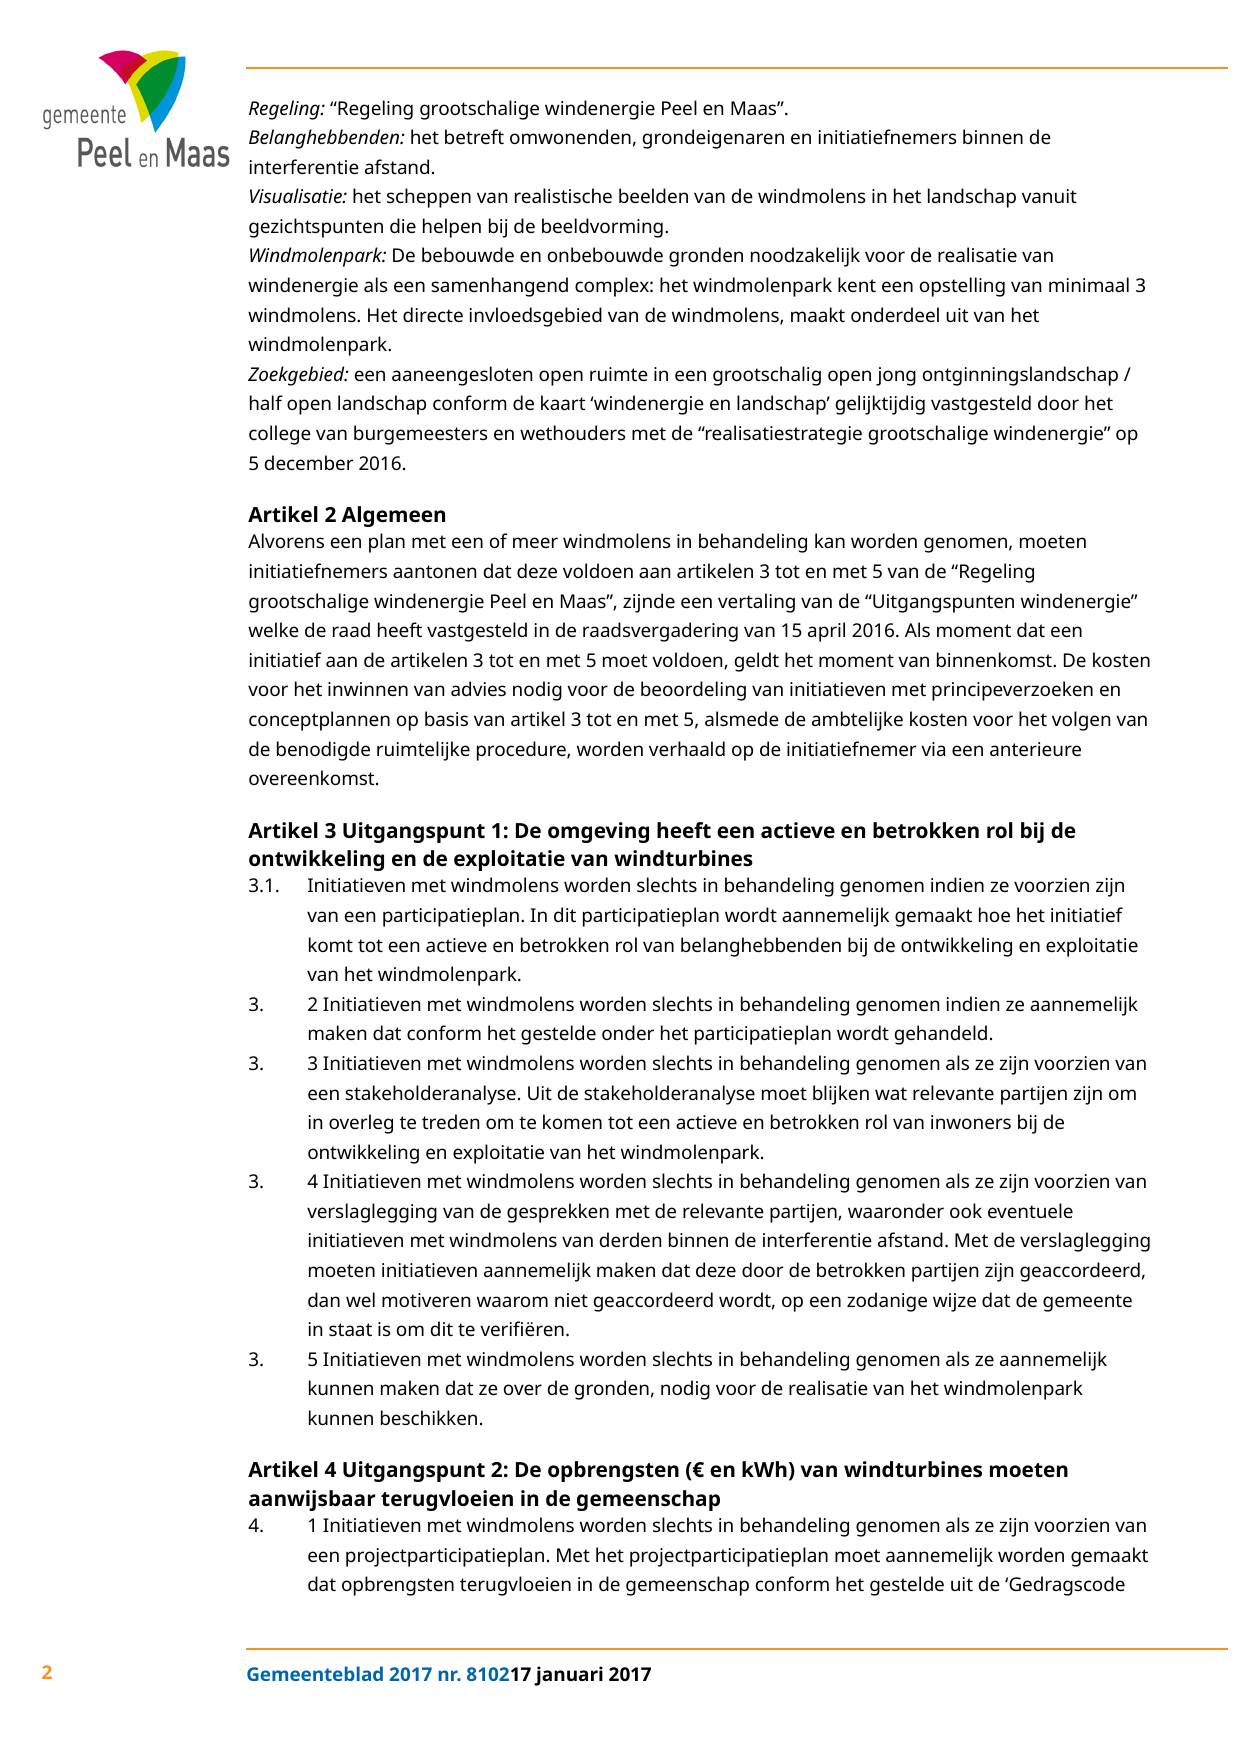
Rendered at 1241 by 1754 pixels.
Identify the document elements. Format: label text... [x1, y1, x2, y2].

text Artikel 2 Algemeen [248, 500, 1152, 529]
text Artikel 4 Uitgangspunt 2: De opbrengsten (€ en kWh) van windturbines moeten aanwijsbaar terugvloeien in de gemeenschap [248, 1456, 1152, 1512]
text Regeling: “Regeling grootschalige windenergie Peel en Maas”. [248, 95, 1152, 121]
text Windmolenpark: De bebouwde en onbebouwde gronden noodzakelijk voor de realisatie van windenergie als een samenhangend complex: het windmolenpark kent een opstelling van minimaal 3 windmolens. Het directe invloedsgebied van de windmolens, maakt onderdeel uit van het windmolenpark. [248, 243, 1152, 357]
text Zoekgebied: een aaneengesloten open ruimte in een grootschalig open jong ontginningslandschap / half open landschap conform de kaart ‘windenergie en landschap’ gelijktijdig vastgesteld door het college van burgemeesters en wethouders met de “realisatiestrategie grootschalige windenergie” op 5 december 2016. [248, 361, 1152, 476]
list 1 Initiatieven met windmolens worden slechts in behandeling genomen als ze zijn voorzien van een projectparticipatieplan. Met het projectparticipatieplan moet aannemelijk worden gemaakt dat opbrengsten terugvloeien in de gemeenschap conform het gestelde uit de ‘Gedragscode [248, 1512, 1152, 1597]
list Initiatieven met windmolens worden slechts in behandeling genomen indien ze voorzien zijn van een participatieplan. In dit participatieplan wordt aannemelijk gemaakt hoe het initiatief komt tot een actieve en betrokken rol van belanghebbenden bij de ontwikkeling en exploitatie van het windmolenpark. [248, 873, 1152, 987]
list 5 Initiatieven met windmolens worden slechts in behandeling genomen als ze aannemelijk kunnen maken dat ze over de gronden, nodig voor de realisatie van het windmolenpark kunnen beschikken. [248, 1346, 1152, 1431]
list 4 Initiatieven met windmolens worden slechts in behandeling genomen als ze zijn voorzien van verslaglegging van de gesprekken met de relevante partijen, waaronder ook eventuele initiatieven met windmolens van derden binnen de interferentie afstand. Met de verslaglegging moeten initiatieven aannemelijk maken dat deze door de betrokken partijen zijn geaccordeerd, dan wel motiveren waarom niet geaccordeerd wordt, op een zodanige wijze dat de gemeente in staat is om dit te verifiëren. [248, 1168, 1152, 1342]
text Artikel 3 Uitgangspunt 1: De omgeving heeft een actieve en betrokken rol bij de ontwikkeling en de exploitatie van windturbines [248, 816, 1152, 873]
picture [41, 47, 231, 172]
list 2 Initiatieven met windmolens worden slechts in behandeling genomen indien ze aannemelijk maken dat conform het gestelde onder het participatieplan wordt gehandeld. [248, 991, 1152, 1046]
text Visualisatie: het scheppen van realistische beelden van de windmolens in het landschap vanuit gezichtspunten die helpen bij de beeldvorming. [248, 183, 1152, 239]
text Alvorens een plan met een of meer windmolens in behandeling kan worden genomen, moeten initiatiefnemers aantonen dat deze voldoen aan artikelen 3 tot en met 5 van de “Regeling grootschalige windenergie Peel en Maas”, zijnde een vertaling van de “Uitgangspunten windenergie” welke de raad heeft vastgesteld in de raadsvergadering van 15 april 2016. Als moment dat een initiatief aan de artikelen 3 tot en met 5 moet voldoen, geldt het moment van binnenkomst. De kosten voor het inwinnen van advies nodig voor de beoordeling van initiatieven met principeverzoeken en conceptplannen op basis van artikel 3 tot en met 5, alsmede de ambtelijke kosten voor het volgen van de benodigde ruimtelijke procedure, worden verhaald op de initiatiefnemer via een anterieure overeenkomst. [248, 529, 1152, 791]
text Belanghebbenden: het betreft omwonenden, grondeigenaren en initiatiefnemers binnen de interferentie afstand. [248, 124, 1152, 180]
list 3 Initiatieven met windmolens worden slechts in behandeling genomen als ze zijn voorzien van een stakeholderanalyse. Uit de stakeholderanalyse moet blijken wat relevante partijen zijn om in overleg te treden om te komen tot een actieve en betrokken rol van inwoners bij de ontwikkeling en exploitatie van het windmolenpark. [248, 1050, 1152, 1164]
